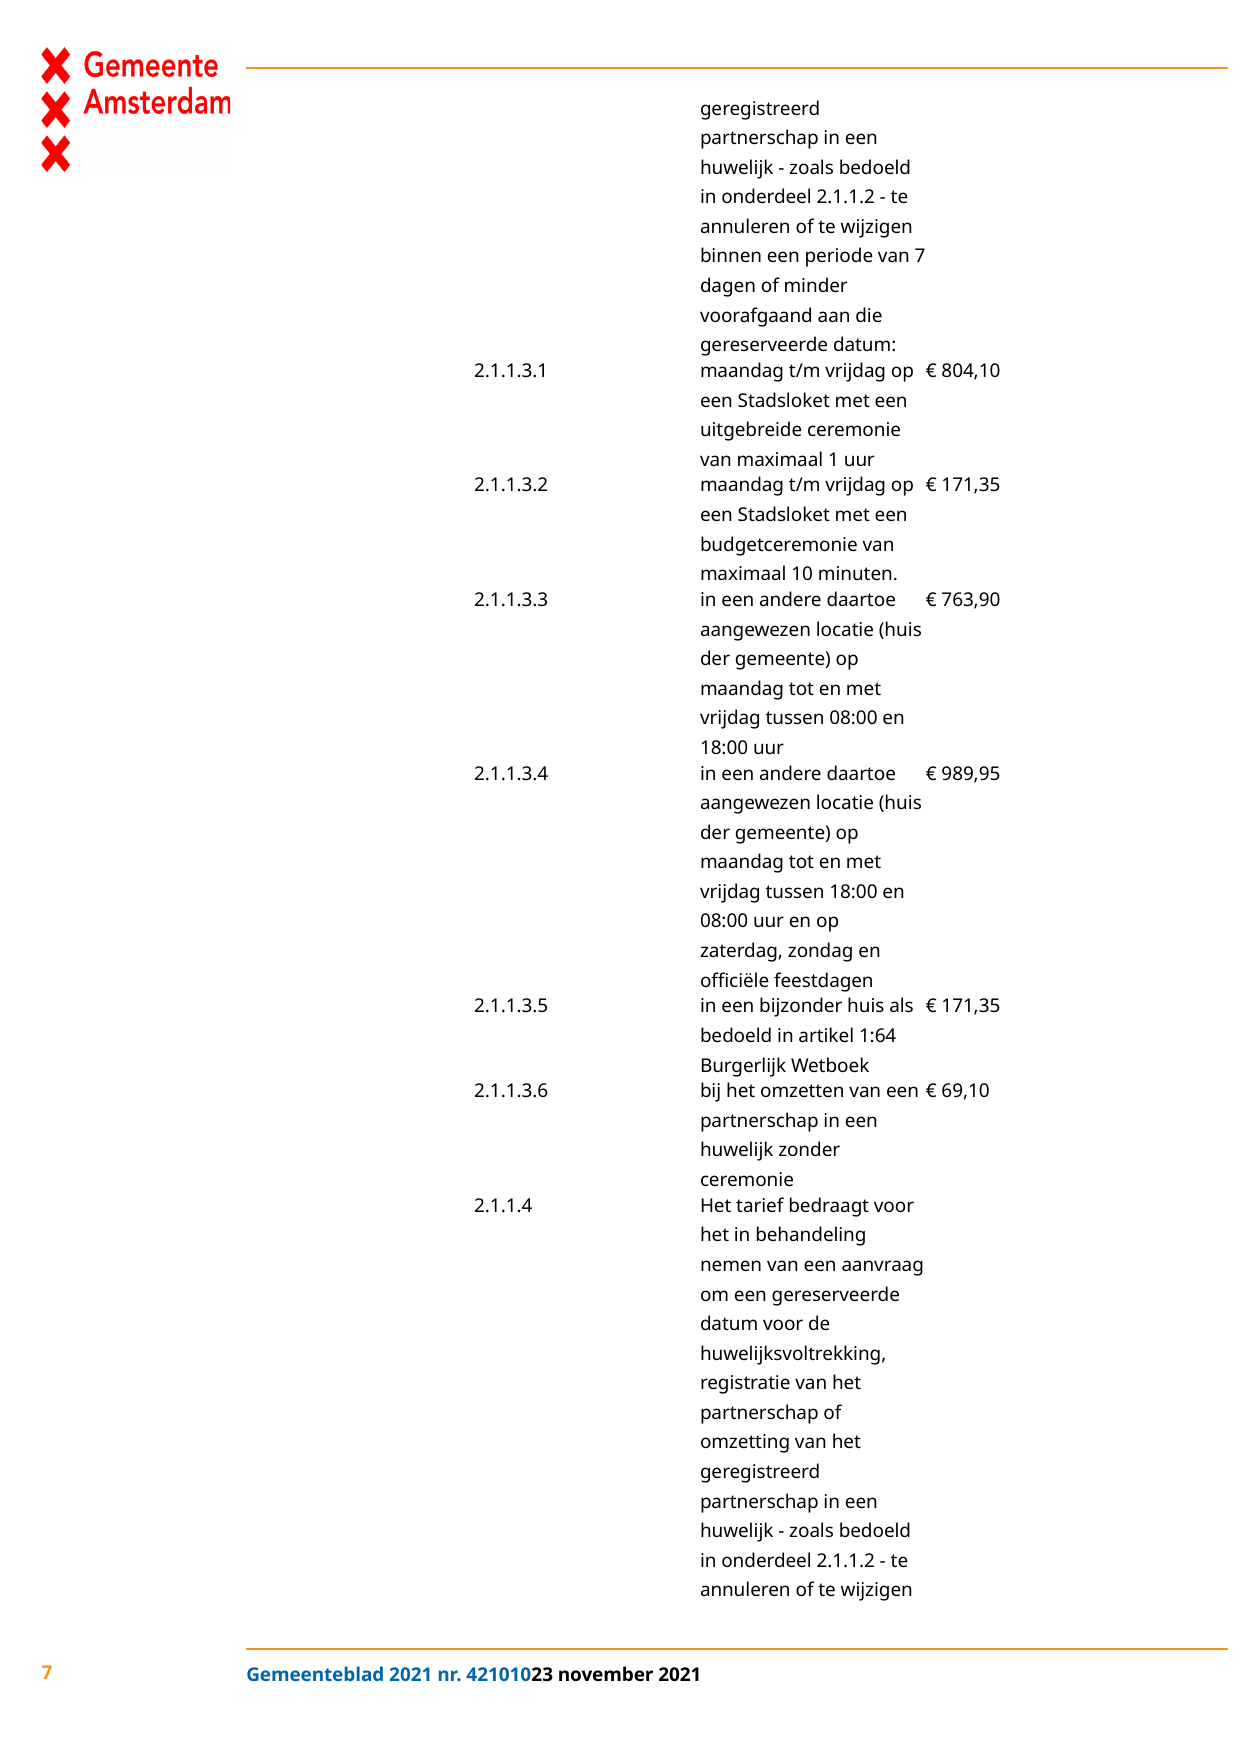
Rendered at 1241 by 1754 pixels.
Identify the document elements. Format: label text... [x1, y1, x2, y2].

table_cell [248, 95, 474, 357]
table_cell [474, 95, 700, 357]
table_cell bij het omzetten van een partnerschap in een huwelijk zonder ceremonie [700, 1078, 926, 1192]
table_cell [248, 993, 474, 1077]
table_cell [926, 95, 1152, 357]
table_cell 2.1.1.3.4 [474, 760, 700, 993]
table_cell 2.1.1.3.2 [474, 472, 700, 586]
table_cell € 171,35 [926, 472, 1152, 586]
table_cell € 69,10 [926, 1078, 1152, 1192]
table_cell € 763,90 [926, 586, 1152, 760]
table_cell [248, 760, 474, 993]
table_cell 2.1.1.4 [474, 1192, 700, 1602]
table_cell [248, 586, 474, 760]
table_cell in een andere daartoe aangewezen locatie (huis der gemeente) op maandag tot en met vrijdag tussen 08:00 en 18:00 uur [700, 586, 926, 760]
table_cell [926, 1192, 1152, 1602]
table_cell [248, 1192, 474, 1602]
table_cell € 804,10 [926, 357, 1152, 472]
table_cell Het tarief bedraagt voor het in behandeling nemen van een aanvraag om een gereserveerde datum voor de huwelijksvoltrekking, registratie van het partnerschap of omzetting van het geregistreerd partnerschap in een huwelijk - zoals bedoeld in onderdeel 2.1.1.2 - te annuleren of te wijzigen [700, 1192, 926, 1602]
table_cell [248, 357, 474, 472]
table_cell 2.1.1.3.1 [474, 357, 700, 472]
picture [41, 47, 231, 172]
table_cell 2.1.1.3.6 [474, 1078, 700, 1192]
table_cell 2.1.1.3.5 [474, 993, 700, 1077]
table_cell in een bijzonder huis als bedoeld in artikel 1:64 Burgerlijk Wetboek [700, 993, 926, 1077]
table_cell in een andere daartoe aangewezen locatie (huis der gemeente) op maandag tot en met vrijdag tussen 18:00 en 08:00 uur en op zaterdag, zondag en officiële feestdagen [700, 760, 926, 993]
table_cell geregistreerd partnerschap in een huwelijk - zoals bedoeld in onderdeel 2.1.1.2 - te annuleren of te wijzigen binnen een periode van 7 dagen of minder voorafgaand aan die gereserveerde datum: [700, 95, 926, 357]
table_cell maandag t/m vrijdag op een Stadsloket met een budgetceremonie van maximaal 10 minuten. [700, 472, 926, 586]
table_cell [248, 1078, 474, 1192]
table_cell 2.1.1.3.3 [474, 586, 700, 760]
table_cell [248, 472, 474, 586]
table_cell maandag t/m vrijdag op een Stadsloket met een uitgebreide ceremonie van maximaal 1 uur [700, 357, 926, 472]
table_cell € 989,95 [926, 760, 1152, 993]
table_cell € 171,35 [926, 993, 1152, 1077]
